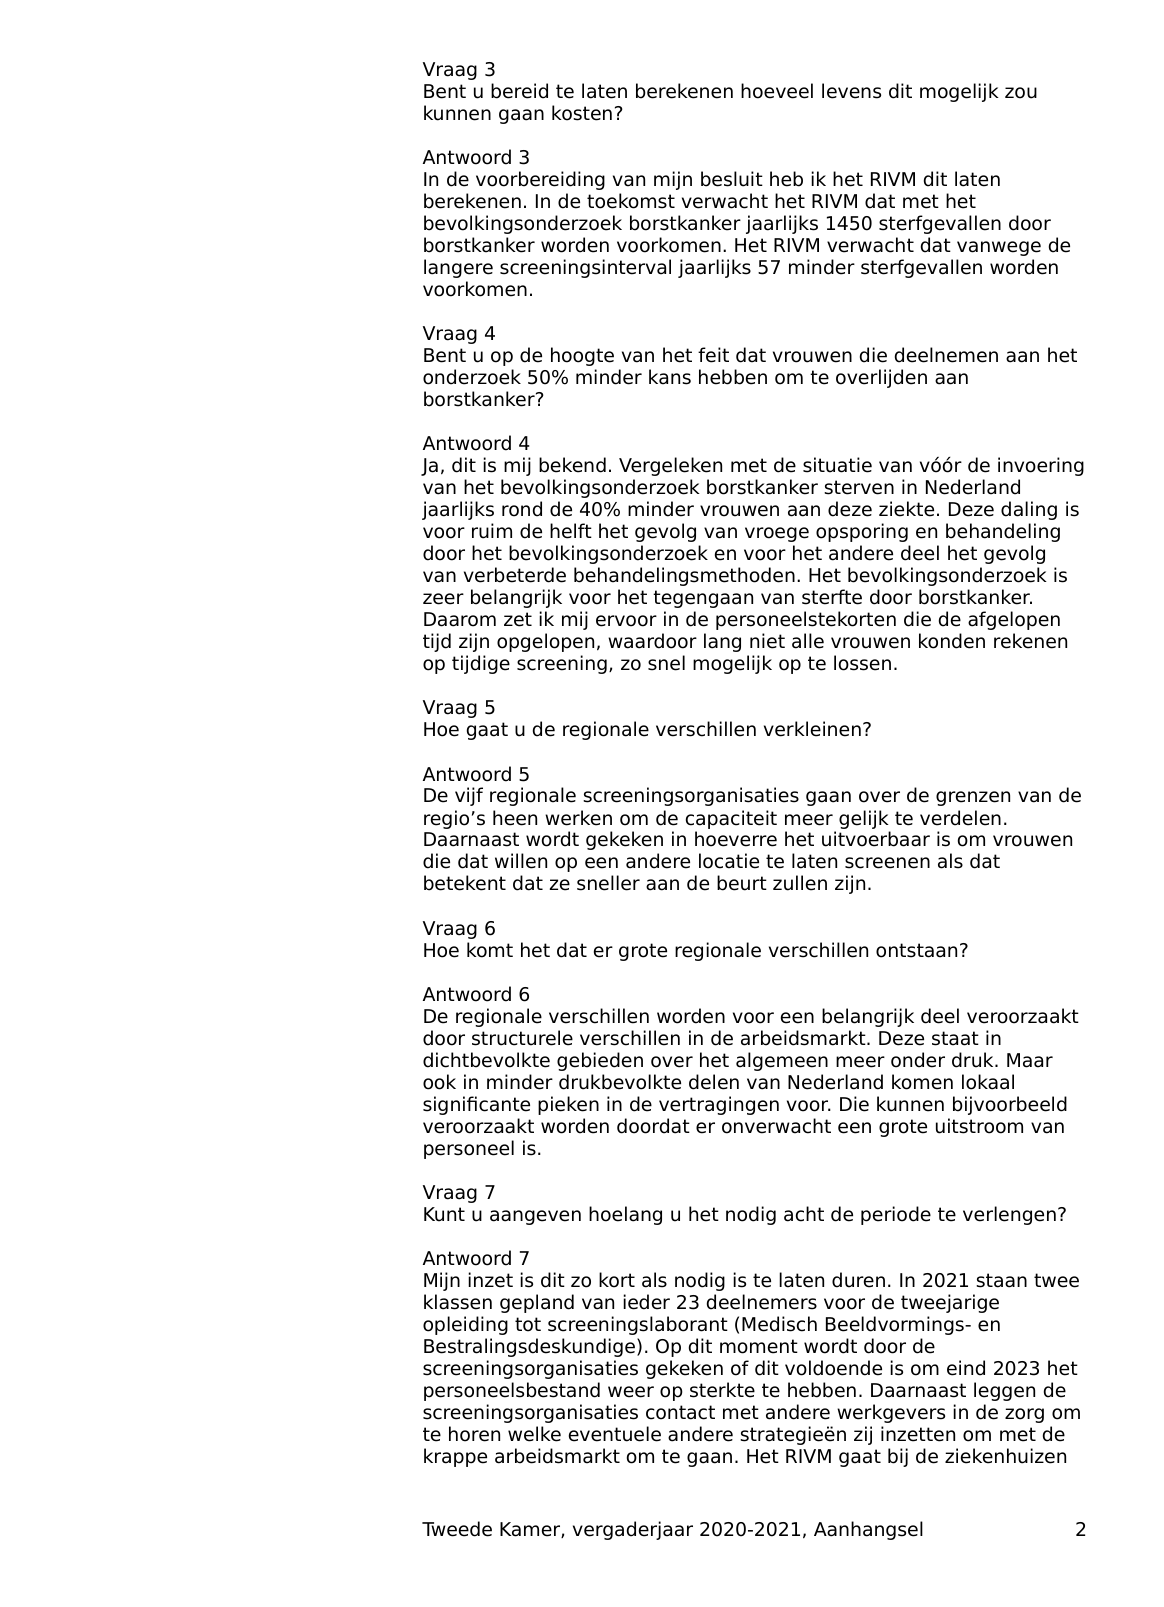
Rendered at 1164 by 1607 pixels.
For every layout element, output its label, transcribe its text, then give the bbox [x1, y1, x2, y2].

text In de voorbereiding van mijn besluit heb ik het RIVM dit laten berekenen. In de toekomst verwacht het RIVM dat met het bevolkingsonderzoek borstkanker jaarlijks 1450 sterfgevallen door borstkanker worden voorkomen. Het RIVM verwacht dat vanwege de langere screeningsinterval jaarlijks 57 minder sterfgevallen worden voorkomen. [422, 169, 1087, 301]
text Antwoord 6 [422, 984, 1087, 1006]
text De vijf regionale screeningsorganisaties gaan over de grenzen van de regio’s heen werken om de capaciteit meer gelijk te verdelen. Daarnaast wordt gekeken in hoeverre het uitvoerbaar is om vrouwen die dat willen op een andere locatie te laten screenen als dat betekent dat ze sneller aan de beurt zullen zijn. [422, 785, 1087, 895]
text Bent u bereid te laten berekenen hoeveel levens dit mogelijk zou kunnen gaan kosten? [422, 81, 1087, 125]
text Antwoord 3 [422, 147, 1087, 169]
text Ja, dit is mij bekend. Vergeleken met de situatie van vóór de invoering van het bevolkingsonderzoek borstkanker sterven in Nederland jaarlijks rond de 40% minder vrouwen aan deze ziekte. Deze daling is voor ruim de helft het gevolg van vroege opsporing en behandeling door het bevolkingsonderzoek en voor het andere deel het gevolg van verbeterde behandelingsmethoden. Het bevolkingsonderzoek is zeer belangrijk voor het tegengaan van sterfte door borstkanker. Daarom zet ik mij ervoor in de personeelstekorten die de afgelopen tijd zijn opgelopen, waardoor lang niet alle vrouwen konden rekenen op tijdige screening, zo snel mogelijk op te lossen. [422, 455, 1087, 675]
text Hoe gaat u de regionale verschillen verkleinen? [422, 719, 1087, 741]
text Antwoord 7 [422, 1248, 1087, 1270]
text Vraag 4 [422, 323, 1087, 345]
text Kunt u aangeven hoelang u het nodig acht de periode te verlengen? [422, 1204, 1087, 1226]
text Bent u op de hoogte van het feit dat vrouwen die deelnemen aan het onderzoek 50% minder kans hebben om te overlijden aan borstkanker? [422, 345, 1087, 411]
text De regionale verschillen worden voor een belangrijk deel veroorzaakt door structurele verschillen in de arbeidsmarkt. Deze staat in dichtbevolkte gebieden over het algemeen meer onder druk. Maar ook in minder drukbevolkte delen van Nederland komen lokaal significante pieken in de vertragingen voor. Die kunnen bijvoorbeeld veroorzaakt worden doordat er onverwacht een grote uitstroom van personeel is. [422, 1006, 1087, 1159]
text Antwoord 4 [422, 433, 1087, 455]
text Vraag 7 [422, 1182, 1087, 1204]
text Antwoord 5 [422, 763, 1087, 785]
text Mijn inzet is dit zo kort als nodig is te laten duren. In 2021 staan twee klassen gepland van ieder 23 deelnemers voor de tweejarige opleiding tot screeningslaborant (Medisch Beeldvormings- en Bestralingsdeskundige). Op dit moment wordt door de screeningsorganisaties gekeken of dit voldoende is om eind 2023 het personeelsbestand weer op sterkte te hebben. Daarnaast leggen de screeningsorganisaties contact met andere werkgevers in de zorg om te horen welke eventuele andere strategieën zij inzetten om met de krappe arbeidsmarkt om te gaan. Het RIVM gaat bij de ziekenhuizen [422, 1270, 1087, 1468]
text Vraag 6 [422, 917, 1087, 939]
text Vraag 3 [422, 59, 1087, 81]
text Vraag 5 [422, 697, 1087, 719]
text Hoe komt het dat er grote regionale verschillen ontstaan? [422, 939, 1087, 961]
